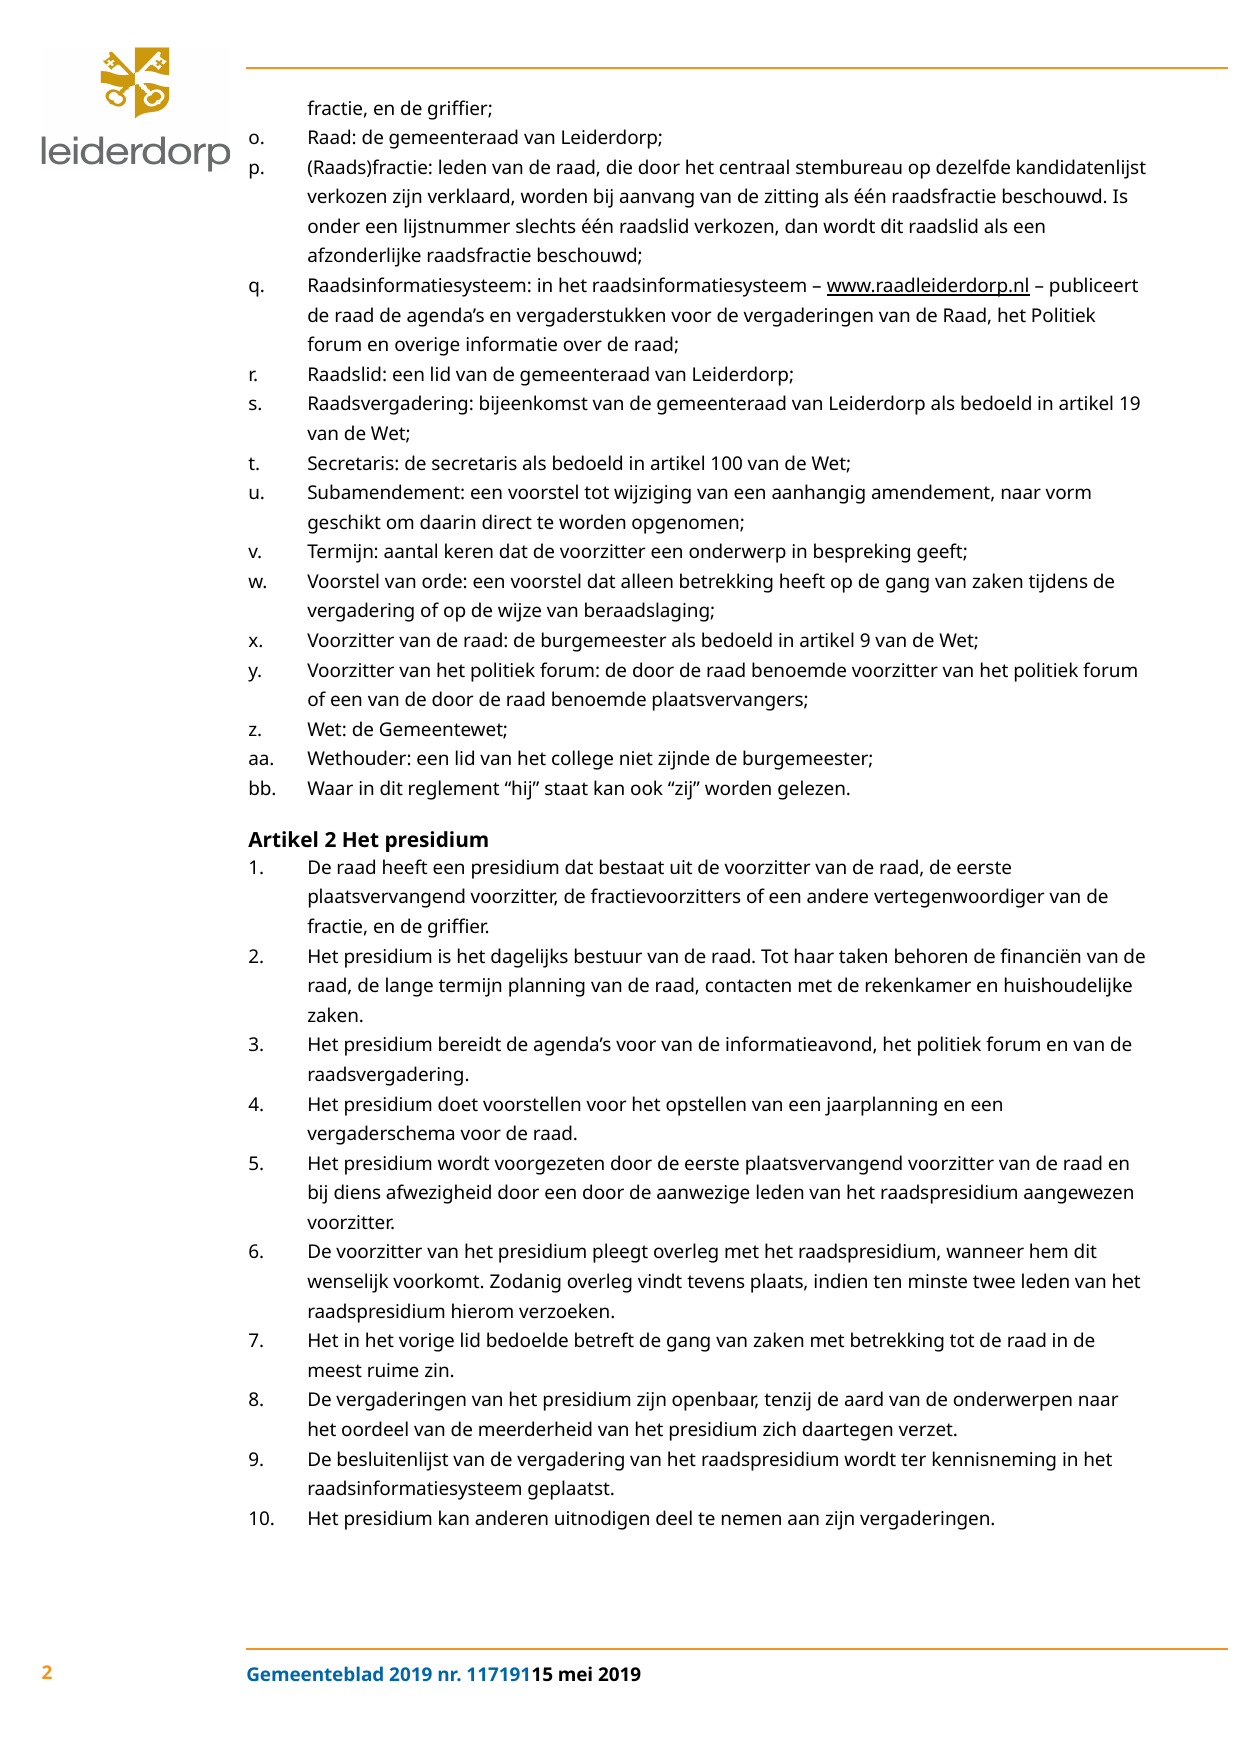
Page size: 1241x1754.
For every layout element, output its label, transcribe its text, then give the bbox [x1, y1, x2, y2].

list Het in het vorige lid bedoelde betreft de gang van zaken met betrekking tot de raad in de meest ruime zin. [248, 1327, 1152, 1383]
list Raadslid: een lid van de gemeenteraad van Leiderdorp; [248, 361, 1152, 387]
list De vergaderingen van het presidium zijn openbaar, tenzij de aard van de onderwerpen naar het oordeel van de meerderheid van het presidium zich daartegen verzet. [248, 1387, 1152, 1442]
list Raadsinformatiesysteem: in het raadsinformatiesysteem – www.raadleiderdorp.nl – publiceert de raad de agenda’s en vergaderstukken voor de vergaderingen van de Raad, het Politiek forum en overige informatie over de raad; [248, 272, 1152, 357]
list Waar in dit reglement “hij” staat kan ook “zij” worden gelezen. [248, 775, 1152, 801]
list Termijn: aantal keren dat de voorzitter een onderwerp in bespreking geeft; [248, 538, 1152, 564]
list Secretaris: de secretaris als bedoeld in artikel 100 van de Wet; [248, 450, 1152, 476]
list fractie, en de griffier; [248, 95, 1152, 121]
list Het presidium wordt voorgezeten door de eerste plaatsvervangend voorzitter van de raad en bij diens afwezigheid door een door de aanwezige leden van het raadspresidium aangewezen voorzitter. [248, 1150, 1152, 1235]
list De raad heeft een presidium dat bestaat uit de voorzitter van de raad, de eerste plaatsvervangend voorzitter, de fractievoorzitters of een andere vertegenwoordiger van de fractie, en de griffier. [248, 854, 1152, 939]
list Wet: de Gemeentewet; [248, 716, 1152, 742]
picture [41, 47, 231, 172]
list Wethouder: een lid van het college niet zijnde de burgemeester; [248, 746, 1152, 771]
list Raad: de gemeenteraad van Leiderdorp; [248, 124, 1152, 150]
list (Raads)fractie: leden van de raad, die door het centraal stembureau op dezelfde kandidatenlijst verkozen zijn verklaard, worden bij aanvang van de zitting als één raadsfractie beschouwd. Is onder een lijstnummer slechts één raadslid verkozen, dan wordt dit raadslid als een afzonderlijke raadsfractie beschouwd; [248, 154, 1152, 268]
list De besluitenlijst van de vergadering van het raadspresidium wordt ter kennisneming in het raadsinformatiesysteem geplaatst. [248, 1446, 1152, 1501]
list Raadsvergadering: bijeenkomst van de gemeenteraad van Leiderdorp als bedoeld in artikel 19 van de Wet; [248, 391, 1152, 446]
list Voorzitter van het politiek forum: de door de raad benoemde voorzitter van het politiek forum of een van de door de raad benoemde plaatsvervangers; [248, 657, 1152, 712]
text Artikel 2 Het presidium [248, 826, 1152, 854]
list Voorstel van orde: een voorstel dat alleen betrekking heeft op de gang van zaken tijdens de vergadering of op de wijze van beraadslaging; [248, 568, 1152, 623]
list De voorzitter van het presidium pleegt overleg met het raadspresidium, wanneer hem dit wenselijk voorkomt. Zodanig overleg vindt tevens plaats, indien ten minste twee leden van het raadspresidium hierom verzoeken. [248, 1239, 1152, 1323]
list Het presidium is het dagelijks bestuur van de raad. Tot haar taken behoren de financiën van de raad, de lange termijn planning van de raad, contacten met de rekenkamer en huishoudelijke zaken. [248, 943, 1152, 1028]
list Voorzitter van de raad: de burgemeester als bedoeld in artikel 9 van de Wet; [248, 627, 1152, 653]
list Het presidium kan anderen uitnodigen deel te nemen aan zijn vergaderingen. [248, 1505, 1152, 1531]
list Het presidium doet voorstellen voor het opstellen van een jaarplanning en een vergaderschema voor de raad. [248, 1091, 1152, 1146]
list Subamendement: een voorstel tot wijziging van een aanhangig amendement, naar vorm geschikt om daarin direct te worden opgenomen; [248, 479, 1152, 535]
list Het presidium bereidt de agenda’s voor van de informatieavond, het politiek forum en van de raadsvergadering. [248, 1032, 1152, 1087]
